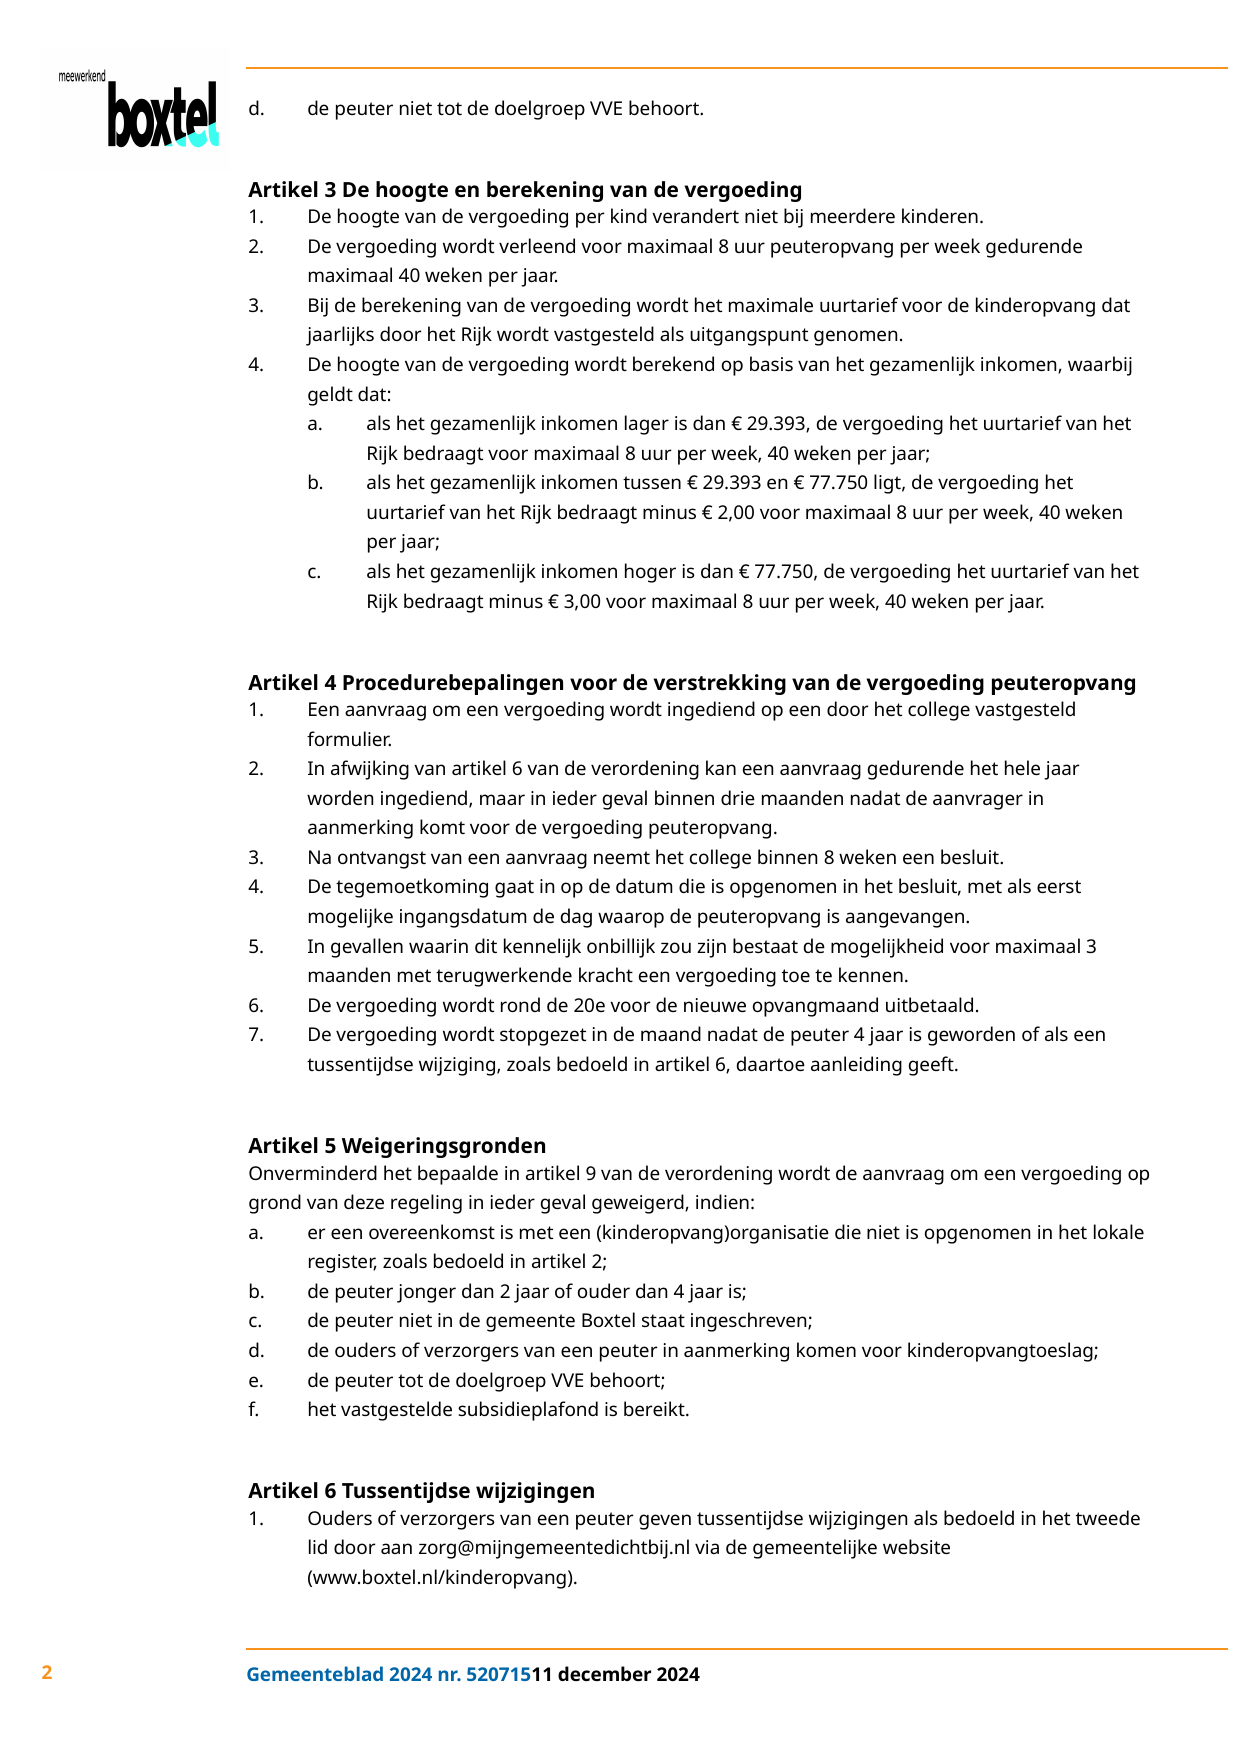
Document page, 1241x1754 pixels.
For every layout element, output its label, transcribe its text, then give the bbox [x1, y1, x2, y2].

list de peuter niet tot de doelgroep VVE behoort. [248, 95, 1152, 121]
list Bij de berekening van de vergoeding wordt het maximale uurtarief voor de kinderopvang dat jaarlijks door het Rijk wordt vastgesteld als uitgangspunt genomen. [248, 292, 1152, 347]
list als het gezamenlijk inkomen hoger is dan € 77.750, de vergoeding het uurtarief van het Rijk bedraagt minus € 3,00 voor maximaal 8 uur per week, 40 weken per jaar. [307, 558, 1152, 613]
text Artikel 4 Procedurebepalingen voor de verstrekking van de vergoeding peuteropvang [248, 668, 1152, 696]
text Artikel 5 Weigeringsgronden [248, 1131, 1152, 1160]
picture [41, 47, 231, 172]
list Een aanvraag om een vergoeding wordt ingediend op een door het college vastgesteld formulier. [248, 696, 1152, 752]
text Artikel 3 De hoogte en berekening van de vergoeding [248, 175, 1152, 203]
list De tegemoetkoming gaat in op de datum die is opgenomen in het besluit, met als eerst mogelijke ingangsdatum de dag waarop de peuteropvang is aangevangen. [248, 874, 1152, 929]
list het vastgestelde subsidieplafond is bereikt. [248, 1396, 1152, 1422]
list De vergoeding wordt verleend voor maximaal 8 uur peuteropvang per week gedurende maximaal 40 weken per jaar. [248, 233, 1152, 288]
list De hoogte van de vergoeding wordt berekend op basis van het gezamenlijk inkomen, waarbij geldt dat: [248, 351, 1152, 406]
list er een overeenkomst is met een (kinderopvang)organisatie die niet is opgenomen in het lokale register, zoals bedoeld in artikel 2; [248, 1219, 1152, 1274]
list de peuter tot de doelgroep VVE behoort; [248, 1367, 1152, 1392]
list De vergoeding wordt stopgezet in de maand nadat de peuter 4 jaar is geworden of als een tussentijdse wijziging, zoals bedoeld in artikel 6, daartoe aanleiding geeft. [248, 1022, 1152, 1077]
text Artikel 6 Tussentijdse wijzigingen [248, 1476, 1152, 1505]
list In afwijking van artikel 6 van de verordening kan een aanvraag gedurende het hele jaar worden ingediend, maar in ieder geval binnen drie maanden nadat de aanvrager in aanmerking komt voor de vergoeding peuteropvang. [248, 755, 1152, 840]
list de peuter niet in de gemeente Boxtel staat ingeschreven; [248, 1308, 1152, 1333]
list Ouders of verzorgers van een peuter geven tussentijdse wijzigingen als bedoeld in het tweede lid door aan zorg@mijngemeentedichtbij.nl via de gemeentelijke website (www.boxtel.nl/kinderopvang). [248, 1505, 1152, 1590]
list De hoogte van de vergoeding per kind verandert niet bij meerdere kinderen. [248, 203, 1152, 229]
list de ouders of verzorgers van een peuter in aanmerking komen voor kinderopvangtoeslag; [248, 1337, 1152, 1363]
list Na ontvangst van een aanvraag neemt het college binnen 8 weken een besluit. [248, 844, 1152, 870]
list als het gezamenlijk inkomen lager is dan € 29.393, de vergoeding het uurtarief van het Rijk bedraagt voor maximaal 8 uur per week, 40 weken per jaar; [307, 410, 1152, 466]
list de peuter jonger dan 2 jaar of ouder dan 4 jaar is; [248, 1278, 1152, 1304]
list als het gezamenlijk inkomen tussen € 29.393 en € 77.750 ligt, de vergoeding het uurtarief van het Rijk bedraagt minus € 2,00 voor maximaal 8 uur per week, 40 weken per jaar; [307, 469, 1152, 554]
list In gevallen waarin dit kennelijk onbillijk zou zijn bestaat de mogelijkheid voor maximaal 3 maanden met terugwerkende kracht een vergoeding toe te kennen. [248, 933, 1152, 988]
text Onverminderd het bepaalde in artikel 9 van de verordening wordt de aanvraag om een vergoeding op grond van deze regeling in ieder geval geweigerd, indien: [248, 1160, 1152, 1215]
list De vergoeding wordt rond de 20e voor de nieuwe opvangmaand uitbetaald. [248, 992, 1152, 1018]
